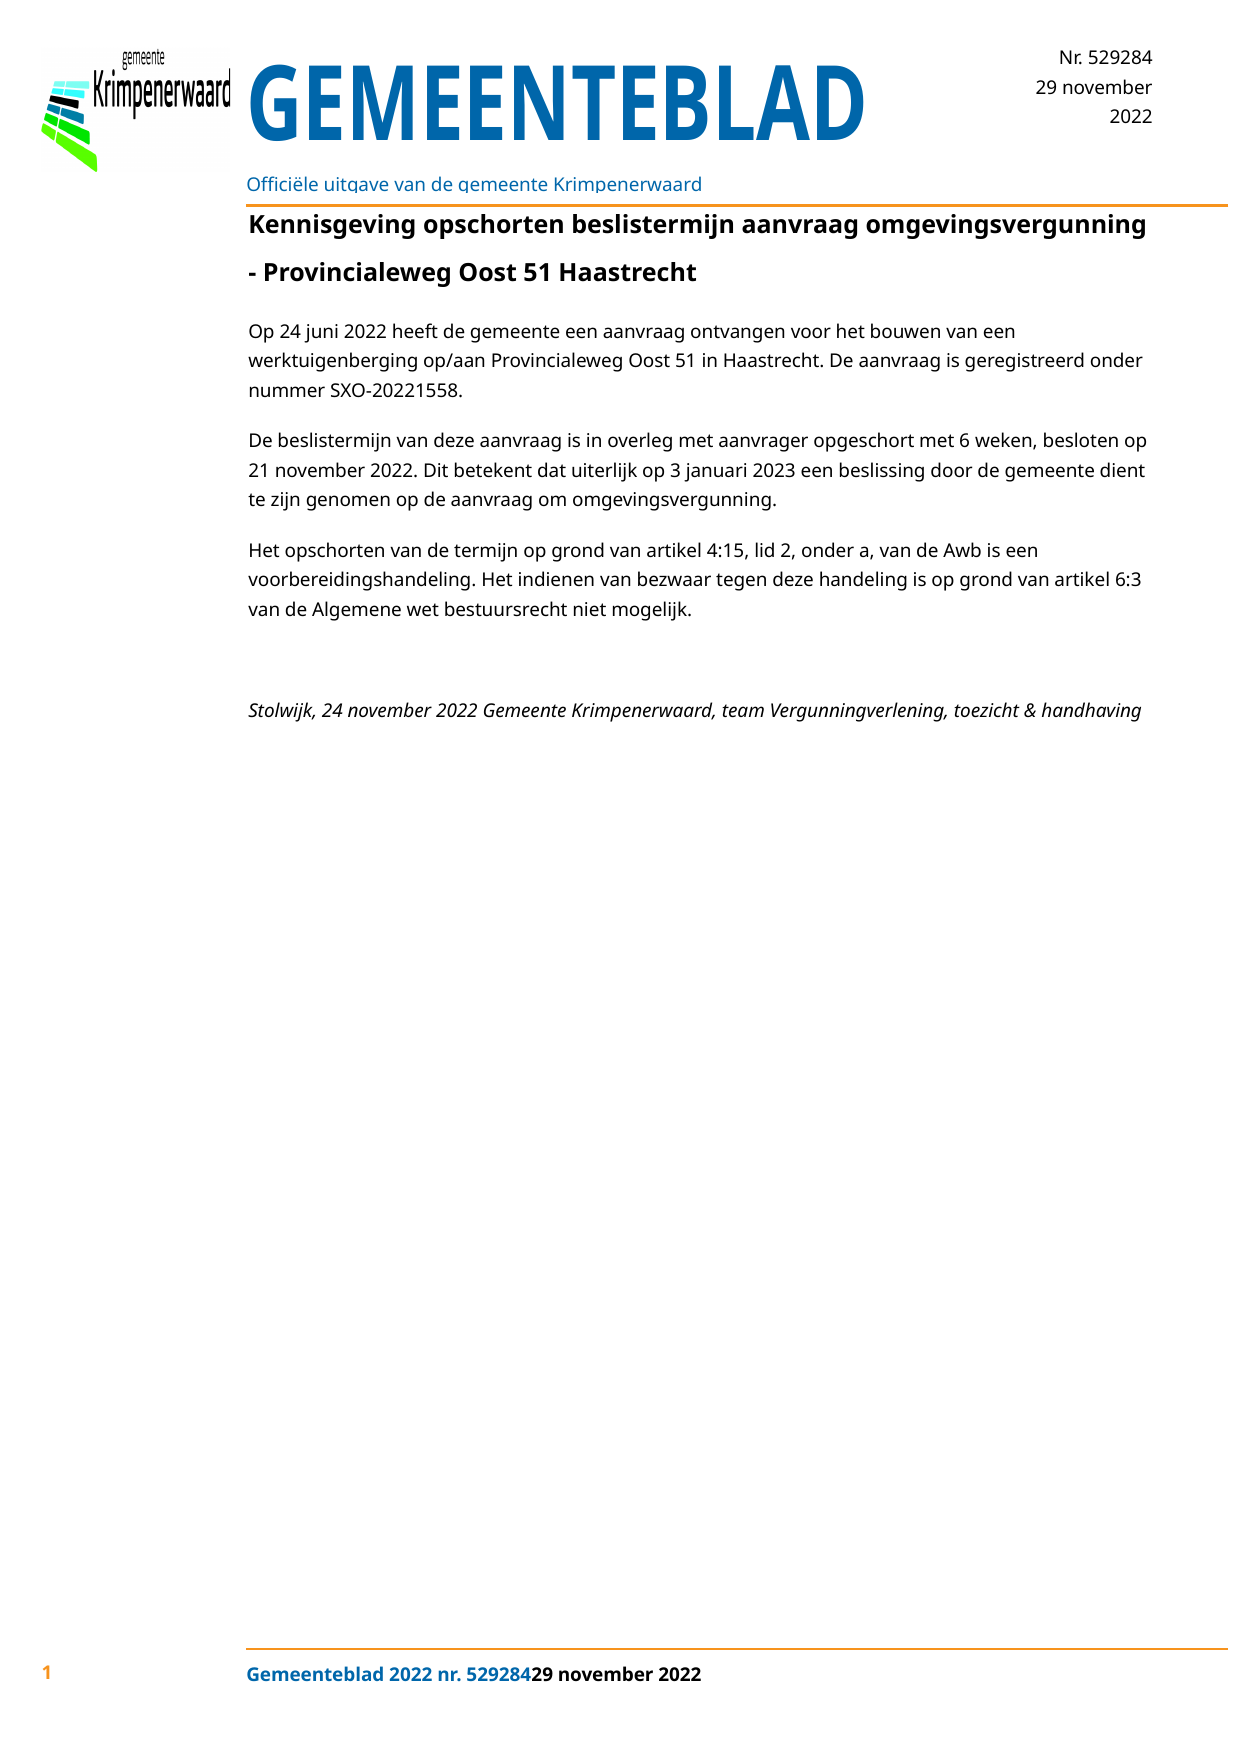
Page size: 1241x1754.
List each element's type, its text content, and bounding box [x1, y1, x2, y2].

text Stolwijk, 24 november 2022 Gemeente Krimpenerwaard, team Vergunningverlening, toezicht & handhaving [248, 697, 1152, 723]
text Het opschorten van de termijn op grond van artikel 4:15, lid 2, onder a, van de Awb is een voorbereidingshandeling. Het indienen van bezwaar tegen deze handeling is op grond van artikel 6:3 van de Algemene wet bestuursrecht niet mogelijk. [248, 537, 1152, 622]
text Kennisgeving opschorten beslistermijn aanvraag omgevingsvergunning - Provincialeweg Oost 51 Haastrecht [248, 207, 1152, 288]
text De beslistermijn van deze aanvraag is in overleg met aanvrager opgeschort met 6 weken, besloten op 21 november 2022. Dit betekent dat uiterlijk op 3 januari 2023 een beslissing door de gemeente dient te zijn genomen op de aanvraag om omgevingsvergunning. [248, 427, 1152, 512]
picture [41, 47, 231, 172]
text Op 24 juni 2022 heeft de gemeente een aanvraag ontvangen voor het bouwen van een werktuigenberging op/aan Provincialeweg Oost 51 in Haastrecht. De aanvraag is geregistreerd onder nummer SXO-20221558. [248, 318, 1152, 403]
